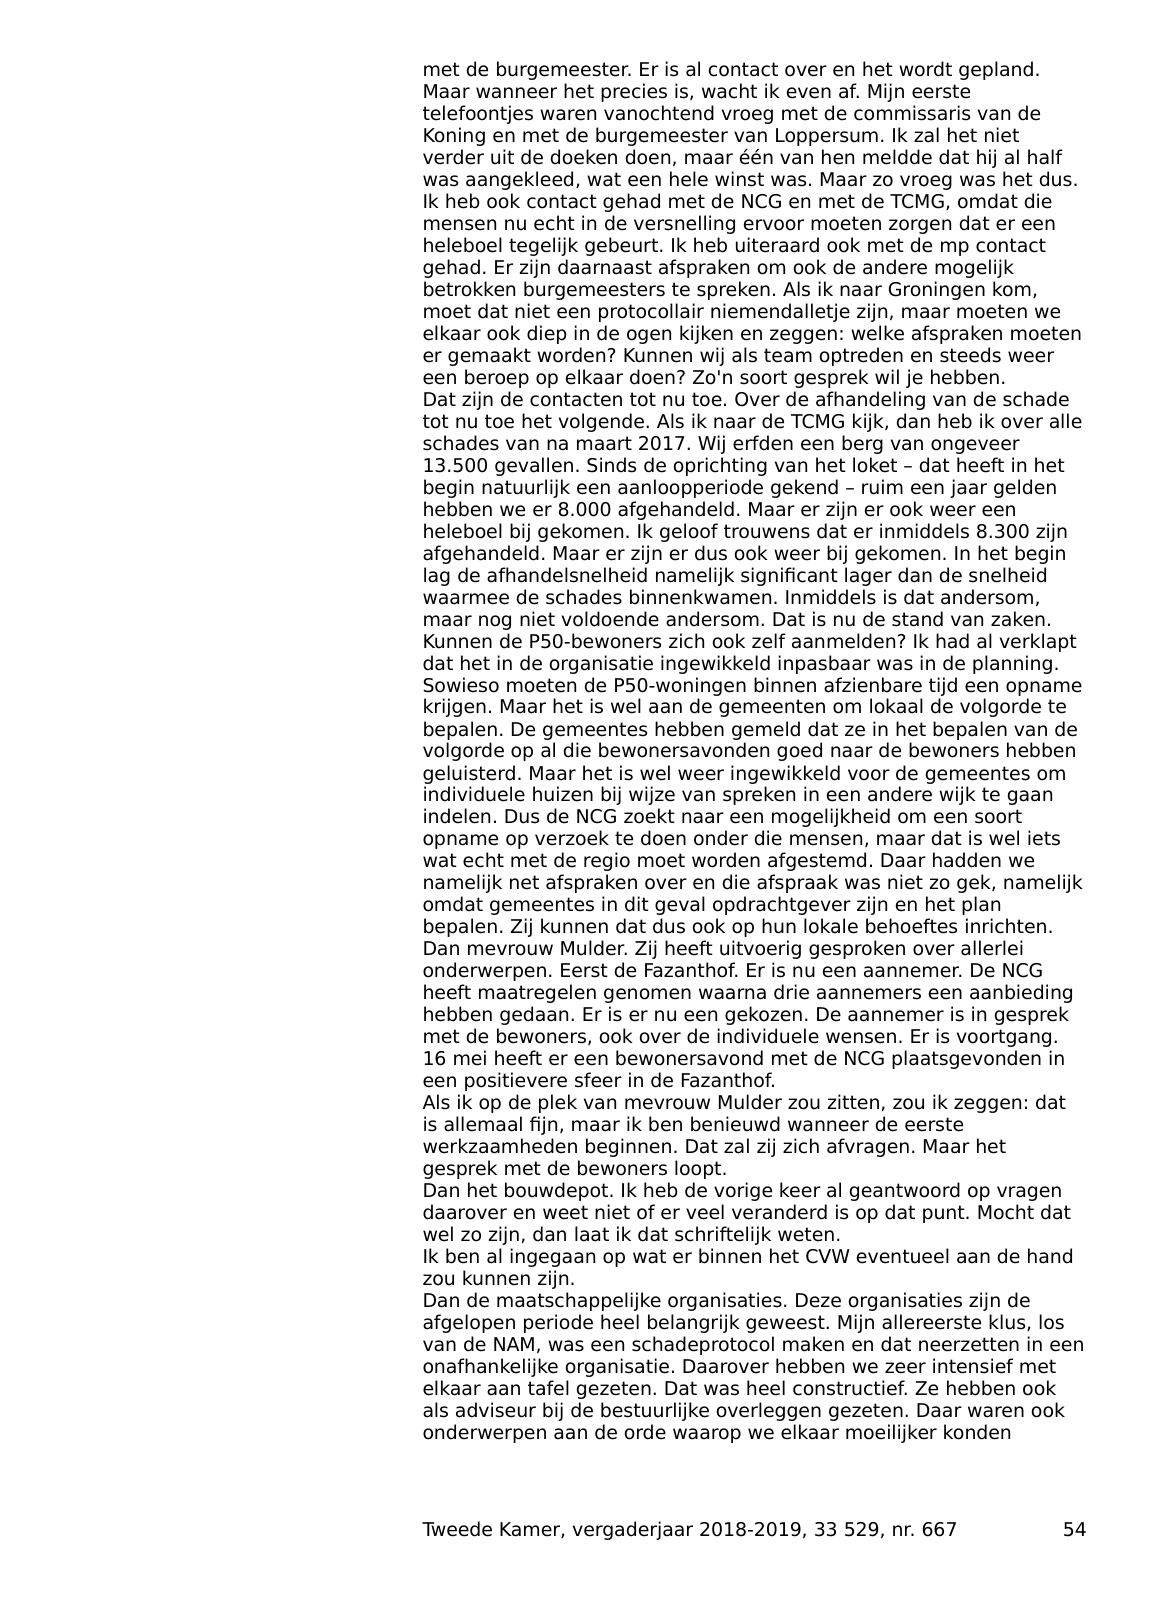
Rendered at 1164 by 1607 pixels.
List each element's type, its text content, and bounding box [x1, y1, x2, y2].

text Dan het bouwdepot. Ik heb de vorige keer al geantwoord op vragen daarover en weet niet of er veel veranderd is op dat punt. Mocht dat wel zo zijn, dan laat ik dat schriftelijk weten. [422, 1180, 1087, 1246]
text Kunnen de P50-bewoners zich ook zelf aanmelden? Ik had al verklapt dat het in de organisatie ingewikkeld inpasbaar was in de planning. Sowieso moeten de P50-woningen binnen afzienbare tijd een opname krijgen. Maar het is wel aan de gemeenten om lokaal de volgorde te bepalen. De gemeentes hebben gemeld dat ze in het bepalen van de volgorde op al die bewonersavonden goed naar de bewoners hebben geluisterd. Maar het is wel weer ingewikkeld voor de gemeentes om individuele huizen bij wijze van spreken in een andere wijk te gaan indelen. Dus de NCG zoekt naar een mogelijkheid om een soort opname op verzoek te doen onder die mensen, maar dat is wel iets wat echt met de regio moet worden afgestemd. Daar hadden we namelijk net afspraken over en die afspraak was niet zo gek, namelijk omdat gemeentes in dit geval opdrachtgever zijn en het plan bepalen. Zij kunnen dat dus ook op hun lokale behoeftes inrichten. [422, 631, 1087, 938]
text met de burgemeester. Er is al contact over en het wordt gepland. Maar wanneer het precies is, wacht ik even af. Mijn eerste telefoontjes waren vanochtend vroeg met de commissaris van de Koning en met de burgemeester van Loppersum. Ik zal het niet verder uit de doeken doen, maar één van hen meldde dat hij al half was aangekleed, wat een hele winst was. Maar zo vroeg was het dus. Ik heb ook contact gehad met de NCG en met de TCMG, omdat die mensen nu echt in de versnelling ervoor moeten zorgen dat er een heleboel tegelijk gebeurt. Ik heb uiteraard ook met de mp contact gehad. Er zijn daarnaast afspraken om ook de andere mogelijk betrokken burgemeesters te spreken. Als ik naar Groningen kom, moet dat niet een protocollair niemendalletje zijn, maar moeten we elkaar ook diep in de ogen kijken en zeggen: welke afspraken moeten er gemaakt worden? Kunnen wij als team optreden en steeds weer een beroep op elkaar doen? Zo'n soort gesprek wil je hebben. [422, 59, 1087, 389]
text Ik ben al ingegaan op wat er binnen het CVW eventueel aan de hand zou kunnen zijn. [422, 1246, 1087, 1290]
text Dan mevrouw Mulder. Zij heeft uitvoerig gesproken over allerlei onderwerpen. Eerst de Fazanthof. Er is nu een aannemer. De NCG heeft maatregelen genomen waarna drie aannemers een aanbieding hebben gedaan. Er is er nu een gekozen. De aannemer is in gesprek met de bewoners, ook over de individuele wensen. Er is voortgang. 16 mei heeft er een bewonersavond met de NCG plaatsgevonden in een positievere sfeer in de Fazanthof. [422, 938, 1087, 1092]
text Dan de maatschappelijke organisaties. Deze organisaties zijn de afgelopen periode heel belangrijk geweest. Mijn allereerste klus, los van de NAM, was een schadeprotocol maken en dat neerzetten in een onafhankelijke organisatie. Daarover hebben we zeer intensief met elkaar aan tafel gezeten. Dat was heel constructief. Ze hebben ook als adviseur bij de bestuurlijke overleggen gezeten. Daar waren ook onderwerpen aan de orde waarop we elkaar moeilijker konden [422, 1290, 1087, 1444]
text Dat zijn de contacten tot nu toe. Over de afhandeling van de schade tot nu toe het volgende. Als ik naar de TCMG kijk, dan heb ik over alle schades van na maart 2017. Wij erfden een berg van ongeveer 13.500 gevallen. Sinds de oprichting van het loket – dat heeft in het begin natuurlijk een aanloopperiode gekend – ruim een jaar gelden hebben we er 8.000 afgehandeld. Maar er zijn er ook weer een heleboel bij gekomen. Ik geloof trouwens dat er inmiddels 8.300 zijn afgehandeld. Maar er zijn er dus ook weer bij gekomen. In het begin lag de afhandelsnelheid namelijk significant lager dan de snelheid waarmee de schades binnenkwamen. Inmiddels is dat andersom, maar nog niet voldoende andersom. Dat is nu de stand van zaken. [422, 389, 1087, 631]
text Als ik op de plek van mevrouw Mulder zou zitten, zou ik zeggen: dat is allemaal fijn, maar ik ben benieuwd wanneer de eerste werkzaamheden beginnen. Dat zal zij zich afvragen. Maar het gesprek met de bewoners loopt. [422, 1092, 1087, 1180]
